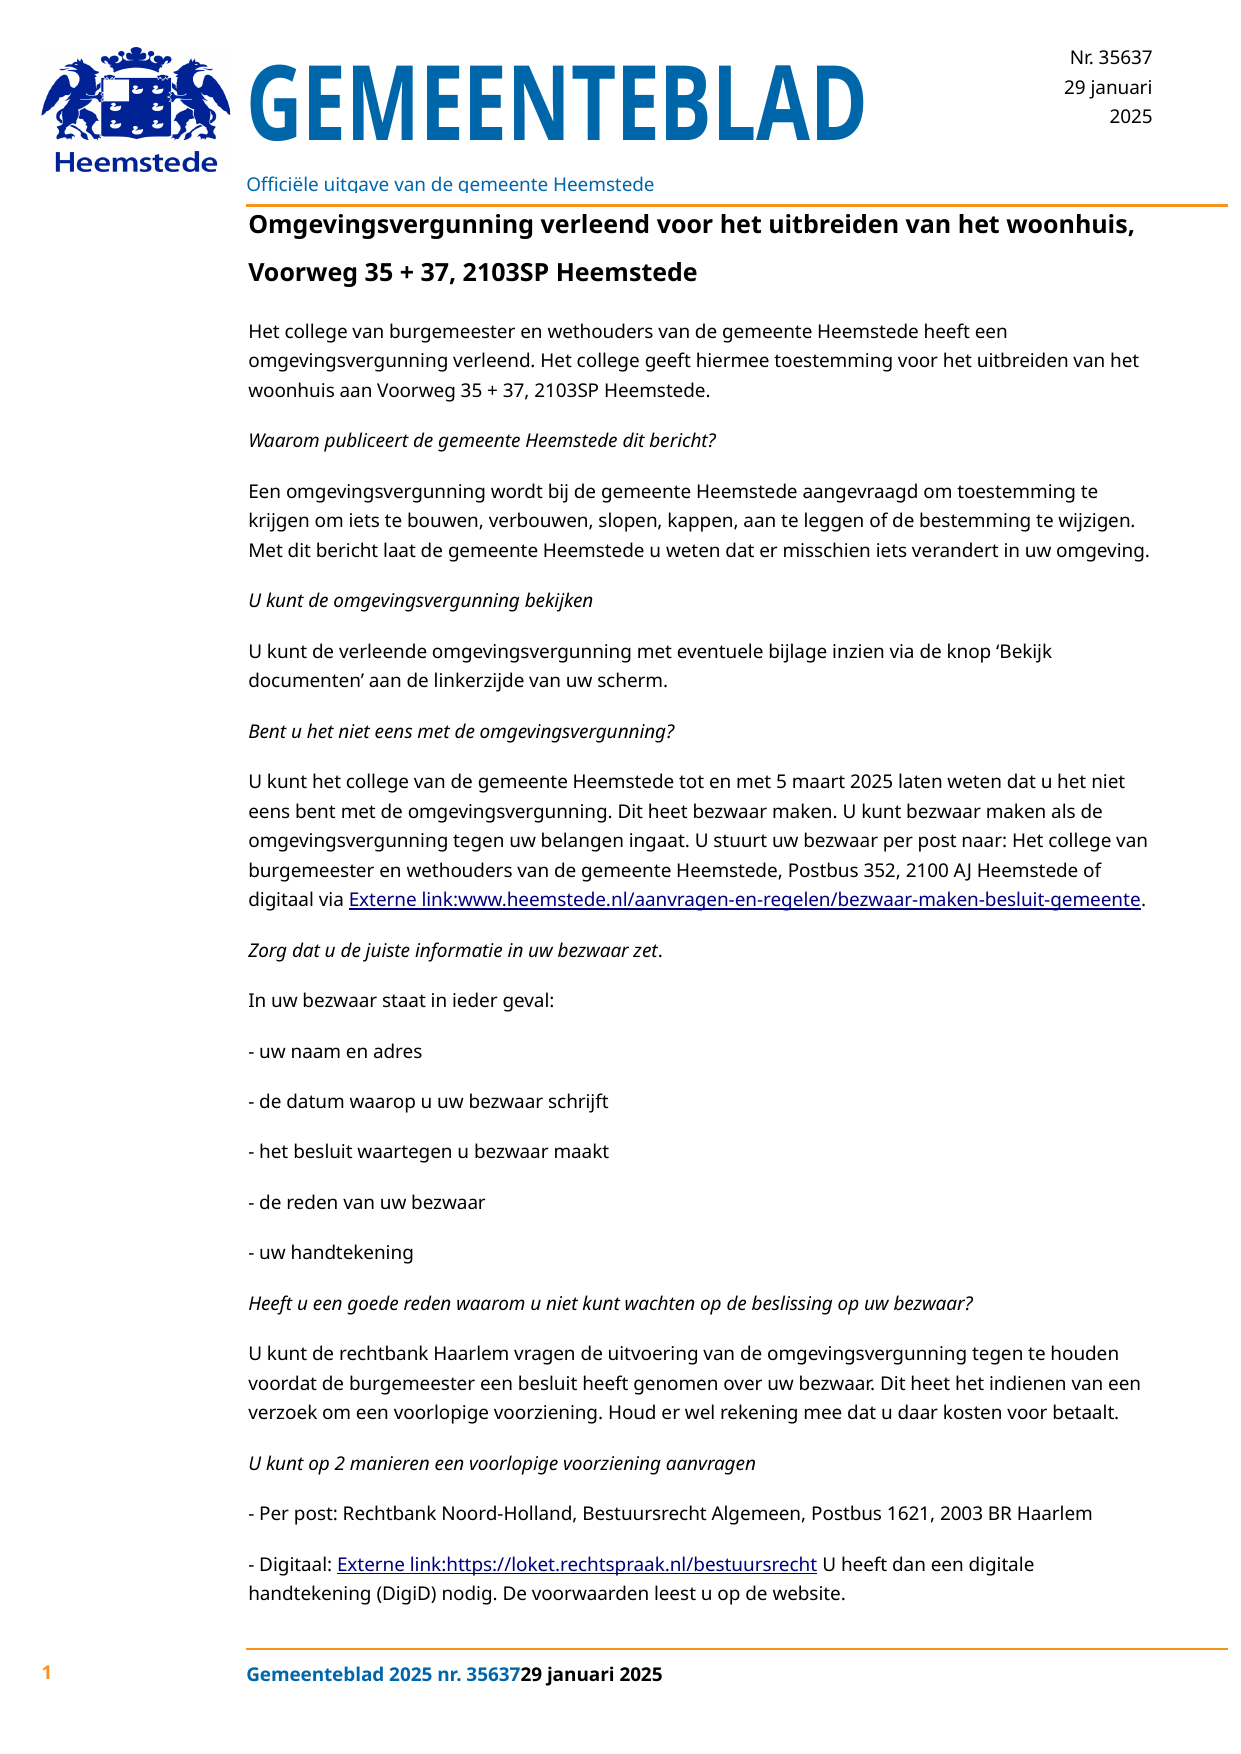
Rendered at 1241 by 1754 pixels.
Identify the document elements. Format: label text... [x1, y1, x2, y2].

picture [41, 47, 231, 172]
text In uw bezwaar staat in ieder geval: [248, 987, 1152, 1013]
text U kunt op 2 manieren een voorlopige voorziening aanvragen [248, 1450, 1152, 1476]
text U kunt de verleende omgevingsvergunning met eventuele bijlage inzien via de knop ‘Bekijk documenten’ aan de linkerzijde van uw scherm. [248, 638, 1152, 693]
text U kunt de rechtbank Haarlem vragen de uitvoering van de omgevingsvergunning tegen te houden voordat de burgemeester een besluit heeft genomen over uw bezwaar. Dit heet het indienen van een verzoek om een voorlopige voorziening. Houd er wel rekening mee dat u daar kosten voor betaalt. [248, 1340, 1152, 1425]
text Omgevingsvergunning verleend voor het uitbreiden van het woonhuis, Voorweg 35 + 37, 2103SP Heemstede [248, 207, 1152, 288]
text - de reden van uw bezwaar [248, 1189, 1152, 1215]
text U kunt de omgevingsvergunning bekijken [248, 587, 1152, 613]
text - Digitaal: Externe link:https://loket.rechtspraak.nl/bestuursrecht U heeft dan een digitale handtekening (DigiD) nodig. De voorwaarden leest u op de website. [248, 1551, 1152, 1606]
text Bent u het niet eens met de omgevingsvergunning? [248, 718, 1152, 744]
text - Per post: Rechtbank Noord-Holland, Bestuursrecht Algemeen, Postbus 1621, 2003 BR Haarlem [248, 1500, 1152, 1526]
text Waarom publiceert de gemeente Heemstede dit bericht? [248, 427, 1152, 453]
text - uw naam en adres [248, 1038, 1152, 1064]
text U kunt het college van de gemeente Heemstede tot en met 5 maart 2025 laten weten dat u het niet eens bent met de omgevingsvergunning. Dit heet bezwaar maken. U kunt bezwaar maken als de omgevingsvergunning tegen uw belangen ingaat. U stuurt uw bezwaar per post naar: Het college van burgemeester en wethouders van de gemeente Heemstede, Postbus 352, 2100 AJ Heemstede of digitaal via Externe link:www.heemstede.nl/aanvragen-en-regelen/bezwaar-maken-besluit-gemeente. [248, 768, 1152, 912]
text - de datum waarop u uw bezwaar schrijft [248, 1088, 1152, 1114]
text Zorg dat u de juiste informatie in uw bezwaar zet. [248, 937, 1152, 963]
text Het college van burgemeester en wethouders van de gemeente Heemstede heeft een omgevingsvergunning verleend. Het college geeft hiermee toestemming voor het uitbreiden van het woonhuis aan Voorweg 35 + 37, 2103SP Heemstede. [248, 318, 1152, 403]
text - uw handtekening [248, 1239, 1152, 1265]
text Heeft u een goede reden waarom u niet kunt wachten op de beslissing op uw bezwaar? [248, 1290, 1152, 1316]
text Een omgevingsvergunning wordt bij de gemeente Heemstede aangevraagd om toestemming te krijgen om iets te bouwen, verbouwen, slopen, kappen, aan te leggen of de bestemming te wijzigen. Met dit bericht laat de gemeente Heemstede u weten dat er misschien iets verandert in uw omgeving. [248, 478, 1152, 563]
text - het besluit waartegen u bezwaar maakt [248, 1139, 1152, 1164]
